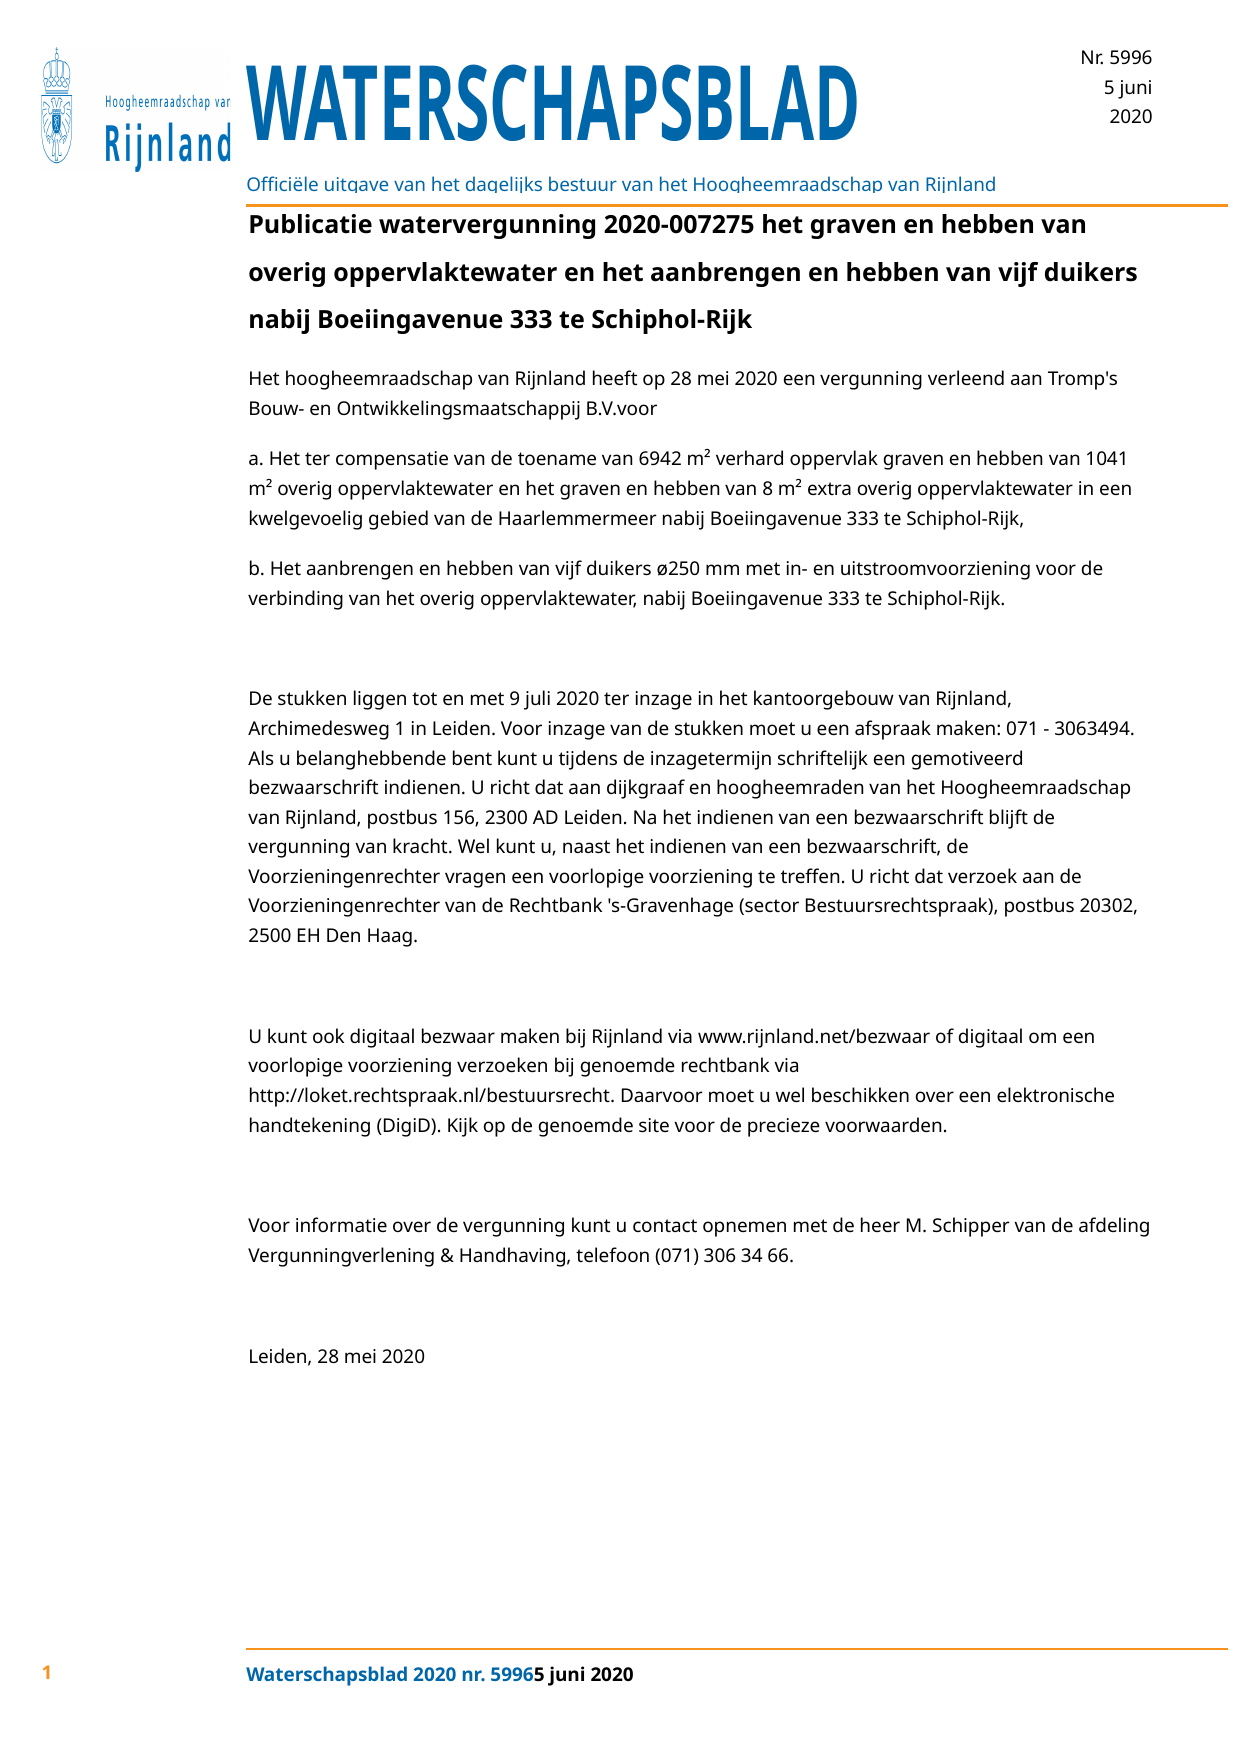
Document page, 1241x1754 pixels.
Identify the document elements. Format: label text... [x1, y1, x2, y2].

text U kunt ook digitaal bezwaar maken bij Rijnland via www.rijnland.net/bezwaar of digitaal om een voorlopige voorziening verzoeken bij genoemde rechtbank via http://loket.rechtspraak.nl/bestuursrecht. Daarvoor moet u wel beschikken over een elektronische handtekening (DigiD). Kijk op de genoemde site voor de precieze voorwaarden. [248, 1023, 1152, 1137]
picture [41, 47, 231, 172]
text Leiden, 28 mei 2020 [248, 1343, 1152, 1369]
text Het hoogheemraadschap van Rijnland heeft op 28 mei 2020 een vergunning verleend aan Tromp's Bouw- en Ontwikkelingsmaatschappij B.V.voor [248, 366, 1152, 421]
text Publicatie watervergunning 2020-007275 het graven en hebben van overig oppervlaktewater en het aanbrengen en hebben van vijf duikers nabij Boeiingavenue 333 te Schiphol-Rijk [248, 207, 1152, 336]
text b. Het aanbrengen en hebben van vijf duikers ø250 mm met in- en uitstroomvoorziening voor de verbinding van het overig oppervlaktewater, nabij Boeiingavenue 333 te Schiphol-Rijk. [248, 555, 1152, 610]
text De stukken liggen tot en met 9 juli 2020 ter inzage in het kantoorgebouw van Rijnland, Archimedesweg 1 in Leiden. Voor inzage van de stukken moet u een afspraak maken: 071 - 3063494. Als u belanghebbende bent kunt u tijdens de inzagetermijn schriftelijk een gemotiveerd bezwaarschrift indienen. U richt dat aan dijkgraaf en hoogheemraden van het Hoogheemraadschap van Rijnland, postbus 156, 2300 AD Leiden. Na het indienen van een bezwaarschrift blijft de vergunning van kracht. Wel kunt u, naast het indienen van een bezwaarschrift, de Voorzieningenrechter vragen een voorlopige voorziening te treffen. U richt dat verzoek aan de Voorzieningenrechter van de Rechtbank 's-Gravenhage (sector Bestuursrechtspraak), postbus 20302, 2500 EH Den Haag. [248, 686, 1152, 948]
text Voor informatie over de vergunning kunt u contact opnemen met de heer M. Schipper van de afdeling Vergunningverlening & Handhaving, telefoon (071) 306 34 66. [248, 1213, 1152, 1268]
text a. Het ter compensatie van de toename van 6942 m² verhard oppervlak graven en hebben van 1041 m² overig oppervlaktewater en het graven en hebben van 8 m² extra overig oppervlaktewater in een kwelgevoelig gebied van de Haarlemmermeer nabij Boeiingavenue 333 te Schiphol-Rijk, [248, 446, 1152, 530]
